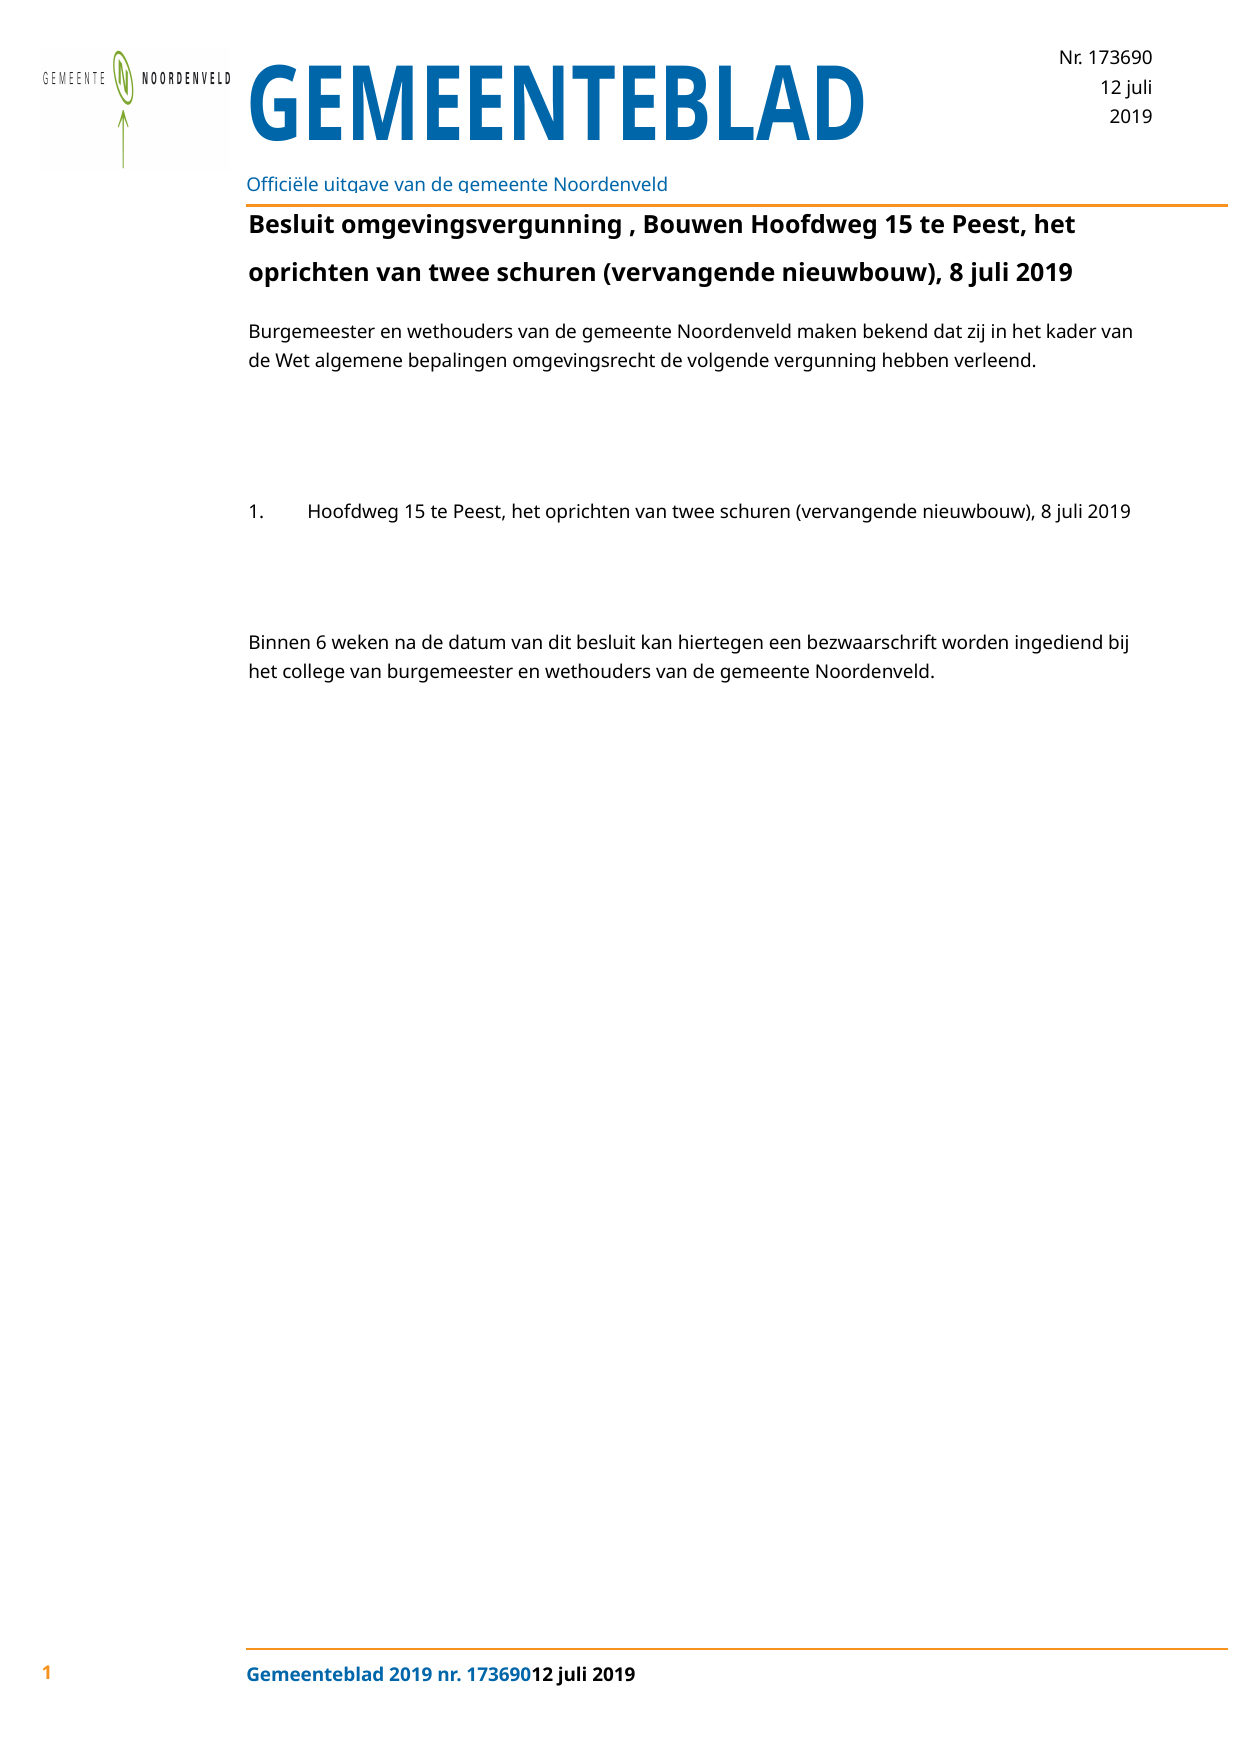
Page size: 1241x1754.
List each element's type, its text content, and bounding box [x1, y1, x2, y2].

text Binnen 6 weken na de datum van dit besluit kan hiertegen een bezwaarschrift worden ingediend bij het college van burgemeester en wethouders van de gemeente Noordenveld. [248, 629, 1152, 684]
picture [41, 47, 231, 172]
list Hoofdweg 15 te Peest, het oprichten van twee schuren (vervangende nieuwbouw), 8 juli 2019 [248, 499, 1152, 524]
text Burgemeester en wethouders van de gemeente Noordenveld maken bekend dat zij in het kader van de Wet algemene bepalingen omgevingsrecht de volgende vergunning hebben verleend. [248, 318, 1152, 373]
text Besluit omgevingsvergunning , Bouwen Hoofdweg 15 te Peest, het oprichten van twee schuren (vervangende nieuwbouw), 8 juli 2019 [248, 207, 1152, 288]
